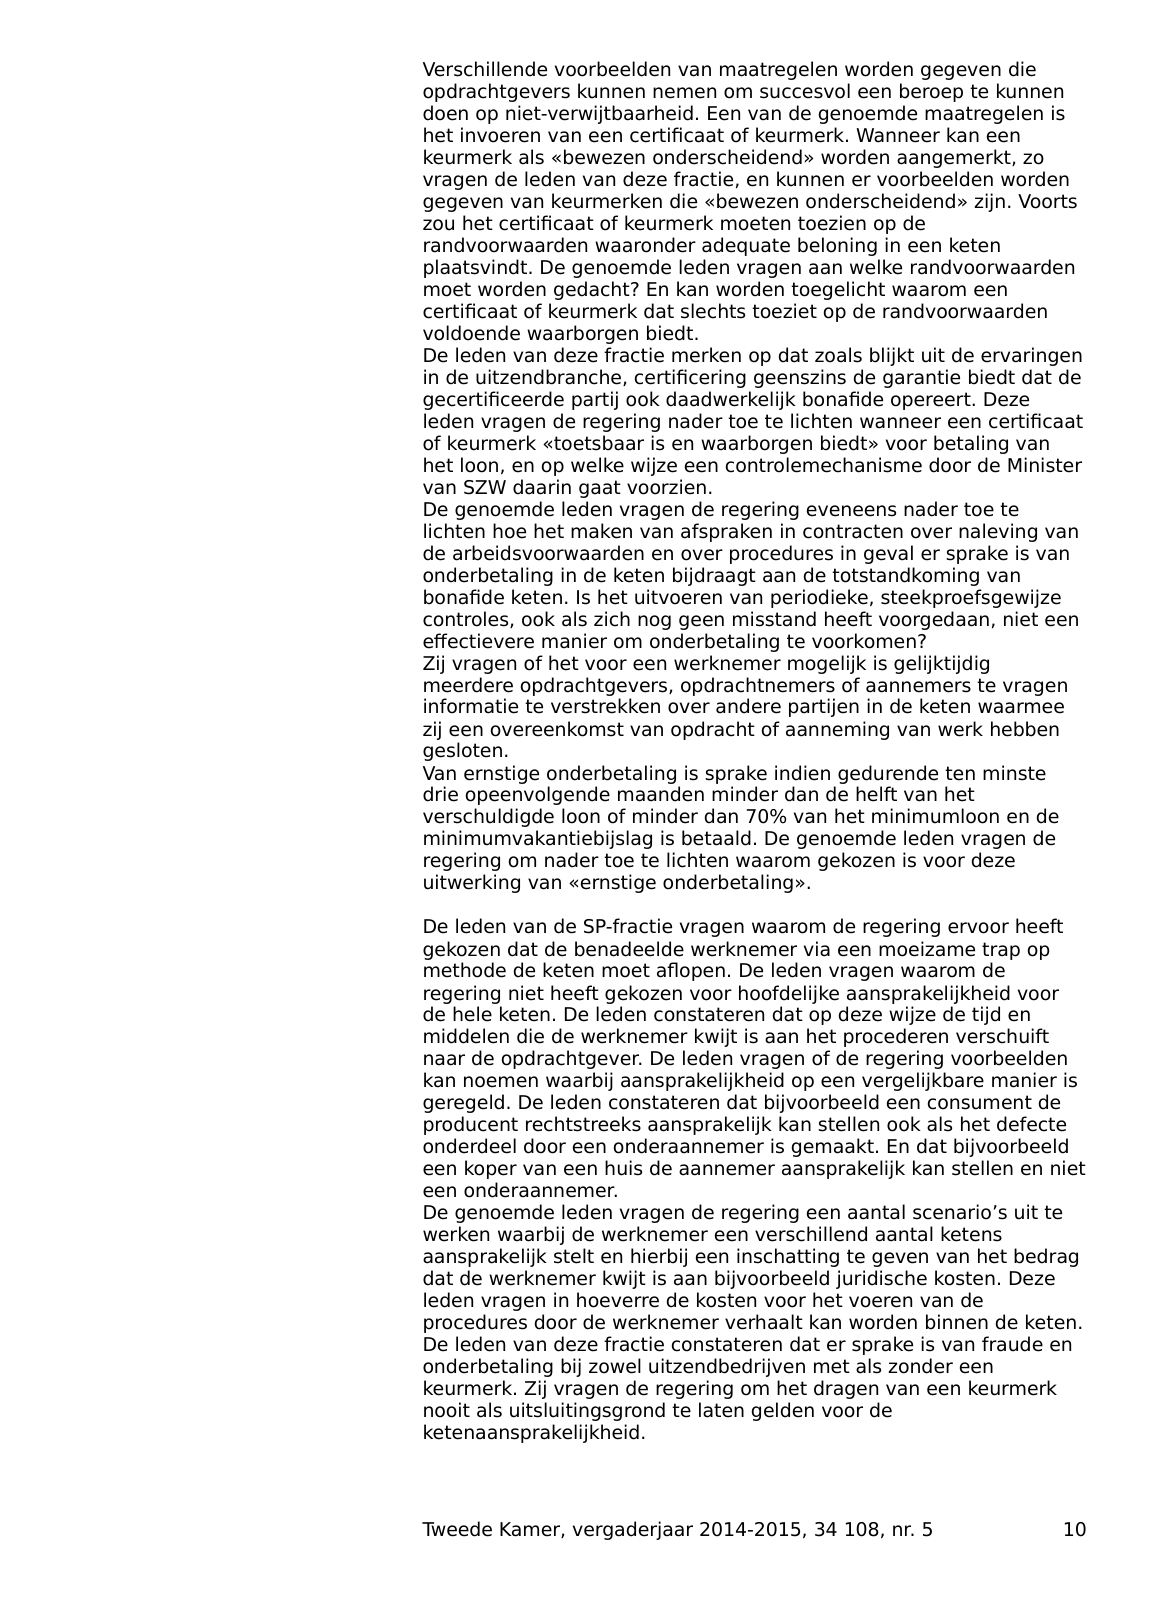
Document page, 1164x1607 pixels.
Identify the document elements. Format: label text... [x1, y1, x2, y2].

text Zij vragen of het voor een werknemer mogelijk is gelijktijdig meerdere opdrachtgevers, opdrachtnemers of aannemers te vragen informatie te verstrekken over andere partijen in de keten waarmee zij een overeenkomst van opdracht of aanneming van werk hebben gesloten. [422, 652, 1087, 762]
text Van ernstige onderbetaling is sprake indien gedurende ten minste drie opeenvolgende maanden minder dan de helft van het verschuldigde loon of minder dan 70% van het minimumloon en de minimumvakantiebijslag is betaald. De genoemde leden vragen de regering om nader toe te lichten waarom gekozen is voor deze uitwerking van «ernstige onderbetaling». [422, 762, 1087, 894]
text Verschillende voorbeelden van maatregelen worden gegeven die opdrachtgevers kunnen nemen om succesvol een beroep te kunnen doen op niet-verwijtbaarheid. Een van de genoemde maatregelen is het invoeren van een certificaat of keurmerk. Wanneer kan een keurmerk als «bewezen onderscheidend» worden aangemerkt, zo vragen de leden van deze fractie, en kunnen er voorbeelden worden gegeven van keurmerken die «bewezen onderscheidend» zijn. Voorts zou het certificaat of keurmerk moeten toezien op de randvoorwaarden waaronder adequate beloning in een keten plaatsvindt. De genoemde leden vragen aan welke randvoorwaarden moet worden gedacht? En kan worden toegelicht waarom een certificaat of keurmerk dat slechts toeziet op de randvoorwaarden voldoende waarborgen biedt. [422, 59, 1087, 345]
text De leden van deze fractie merken op dat zoals blijkt uit de ervaringen in de uitzendbranche, certificering geenszins de garantie biedt dat de gecertificeerde partij ook daadwerkelijk bonafide opereert. Deze leden vragen de regering nader toe te lichten wanneer een certificaat of keurmerk «toetsbaar is en waarborgen biedt» voor betaling van het loon, en op welke wijze een controlemechanisme door de Minister van SZW daarin gaat voorzien. [422, 345, 1087, 499]
text De leden van de SP-fractie vragen waarom de regering ervoor heeft gekozen dat de benadeelde werknemer via een moeizame trap op methode de keten moet aflopen. De leden vragen waarom de regering niet heeft gekozen voor hoofdelijke aansprakelijkheid voor de hele keten. De leden constateren dat op deze wijze de tijd en middelen die de werknemer kwijt is aan het procederen verschuift naar de opdrachtgever. De leden vragen of de regering voorbeelden kan noemen waarbij aansprakelijkheid op een vergelijkbare manier is geregeld. De leden constateren dat bijvoorbeeld een consument de producent rechtstreeks aansprakelijk kan stellen ook als het defecte onderdeel door een onderaannemer is gemaakt. En dat bijvoorbeeld een koper van een huis de aannemer aansprakelijk kan stellen en niet een onderaannemer. [422, 916, 1087, 1202]
text De leden van deze fractie constateren dat er sprake is van fraude en onderbetaling bij zowel uitzendbedrijven met als zonder een keurmerk. Zij vragen de regering om het dragen van een keurmerk nooit als uitsluitingsgrond te laten gelden voor de ketenaansprakelijkheid. [422, 1334, 1087, 1444]
text De genoemde leden vragen de regering eveneens nader toe te lichten hoe het maken van afspraken in contracten over naleving van de arbeidsvoorwaarden en over procedures in geval er sprake is van onderbetaling in de keten bijdraagt aan de totstandkoming van bonafide keten. Is het uitvoeren van periodieke, steekproefsgewijze controles, ook als zich nog geen misstand heeft voorgedaan, niet een effectievere manier om onderbetaling te voorkomen? [422, 499, 1087, 652]
text De genoemde leden vragen de regering een aantal scenario’s uit te werken waarbij de werknemer een verschillend aantal ketens aansprakelijk stelt en hierbij een inschatting te geven van het bedrag dat de werknemer kwijt is aan bijvoorbeeld juridische kosten. Deze leden vragen in hoeverre de kosten voor het voeren van de procedures door de werknemer verhaalt kan worden binnen de keten. [422, 1202, 1087, 1334]
